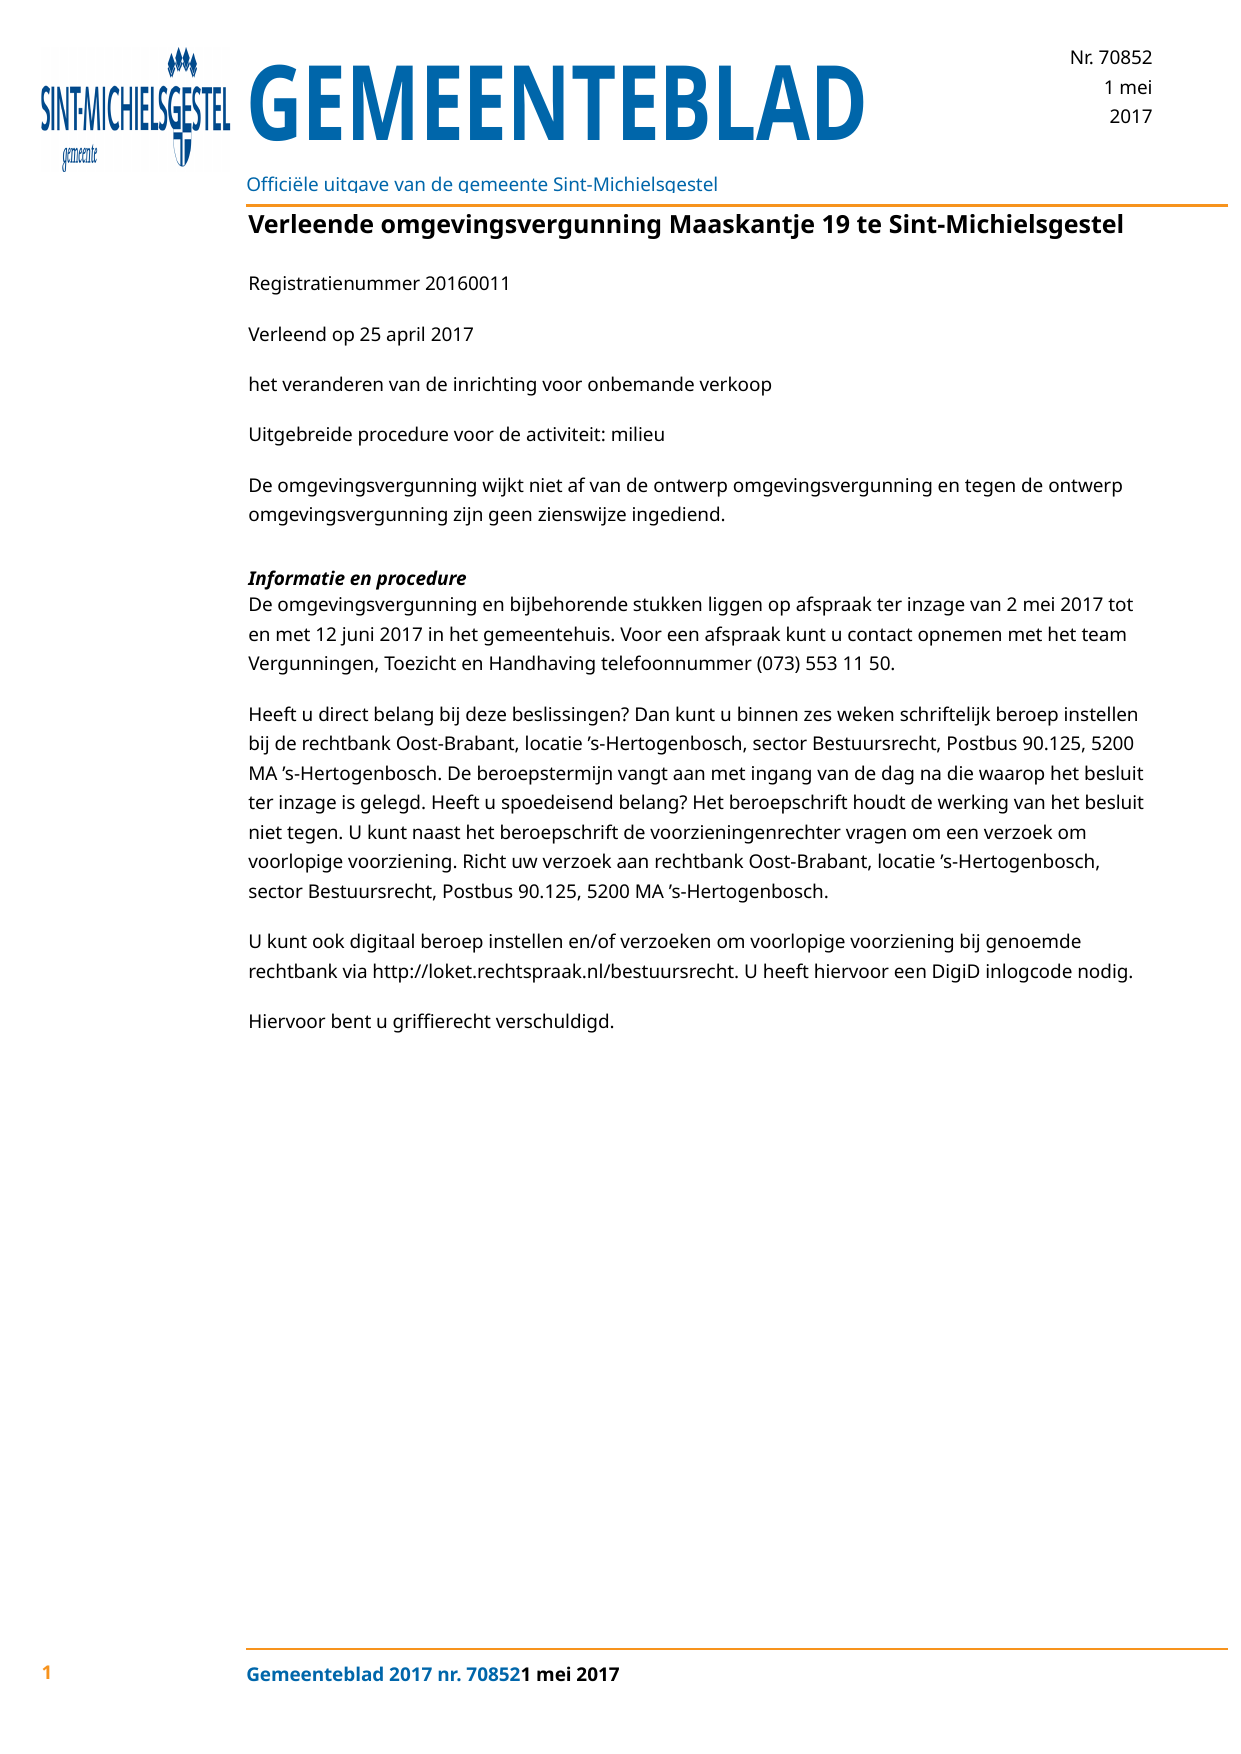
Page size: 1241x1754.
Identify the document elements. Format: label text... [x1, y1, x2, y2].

text Informatie en procedure [248, 566, 1152, 591]
text U kunt ook digitaal beroep instellen en/of verzoeken om voorlopige voorziening bij genoemde rechtbank via http://loket.rechtspraak.nl/bestuursrecht. U heeft hiervoor een DigiD inlogcode nodig. [248, 929, 1152, 984]
text Hiervoor bent u griffierecht verschuldigd. [248, 1009, 1152, 1034]
text De omgevingsvergunning en bijbehorende stukken liggen op afspraak ter inzage van 2 mei 2017 tot en met 12 juni 2017 in het gemeentehuis. Voor een afspraak kunt u contact opnemen met het team Vergunningen, Toezicht en Handhaving telefoonnummer (073) 553 11 50. [248, 591, 1152, 676]
text Verleend op 25 april 2017 [248, 321, 1152, 346]
text Heeft u direct belang bij deze beslissingen? Dan kunt u binnen zes weken schriftelijk beroep instellen bij de rechtbank Oost-Brabant, locatie ’s-Hertogenbosch, sector Bestuursrecht, Postbus 90.125, 5200 MA ’s-Hertogenbosch. De beroepstermijn vangt aan met ingang van de dag na die waarop het besluit ter inzage is gelegd. Heeft u spoedeisend belang? Het beroepschrift houdt de werking van het besluit niet tegen. U kunt naast het beroepschrift de voorzieningenrechter vragen om een verzoek om voorlopige voorziening. Richt uw verzoek aan rechtbank Oost-Brabant, locatie ’s-Hertogenbosch, sector Bestuursrecht, Postbus 90.125, 5200 MA ’s-Hertogenbosch. [248, 701, 1152, 904]
text Registratienummer 20160011 [248, 270, 1152, 296]
text Verleende omgevingsvergunning Maaskantje 19 te Sint-Michielsgestel [248, 207, 1152, 241]
text het veranderen van de inrichting voor onbemande verkoop [248, 371, 1152, 397]
text De omgevingsvergunning wijkt niet af van de ontwerp omgevingsvergunning en tegen de ontwerp omgevingsvergunning zijn geen zienswijze ingediend. [248, 472, 1152, 527]
picture [41, 47, 231, 172]
text Uitgebreide procedure voor de activiteit: milieu [248, 422, 1152, 447]
